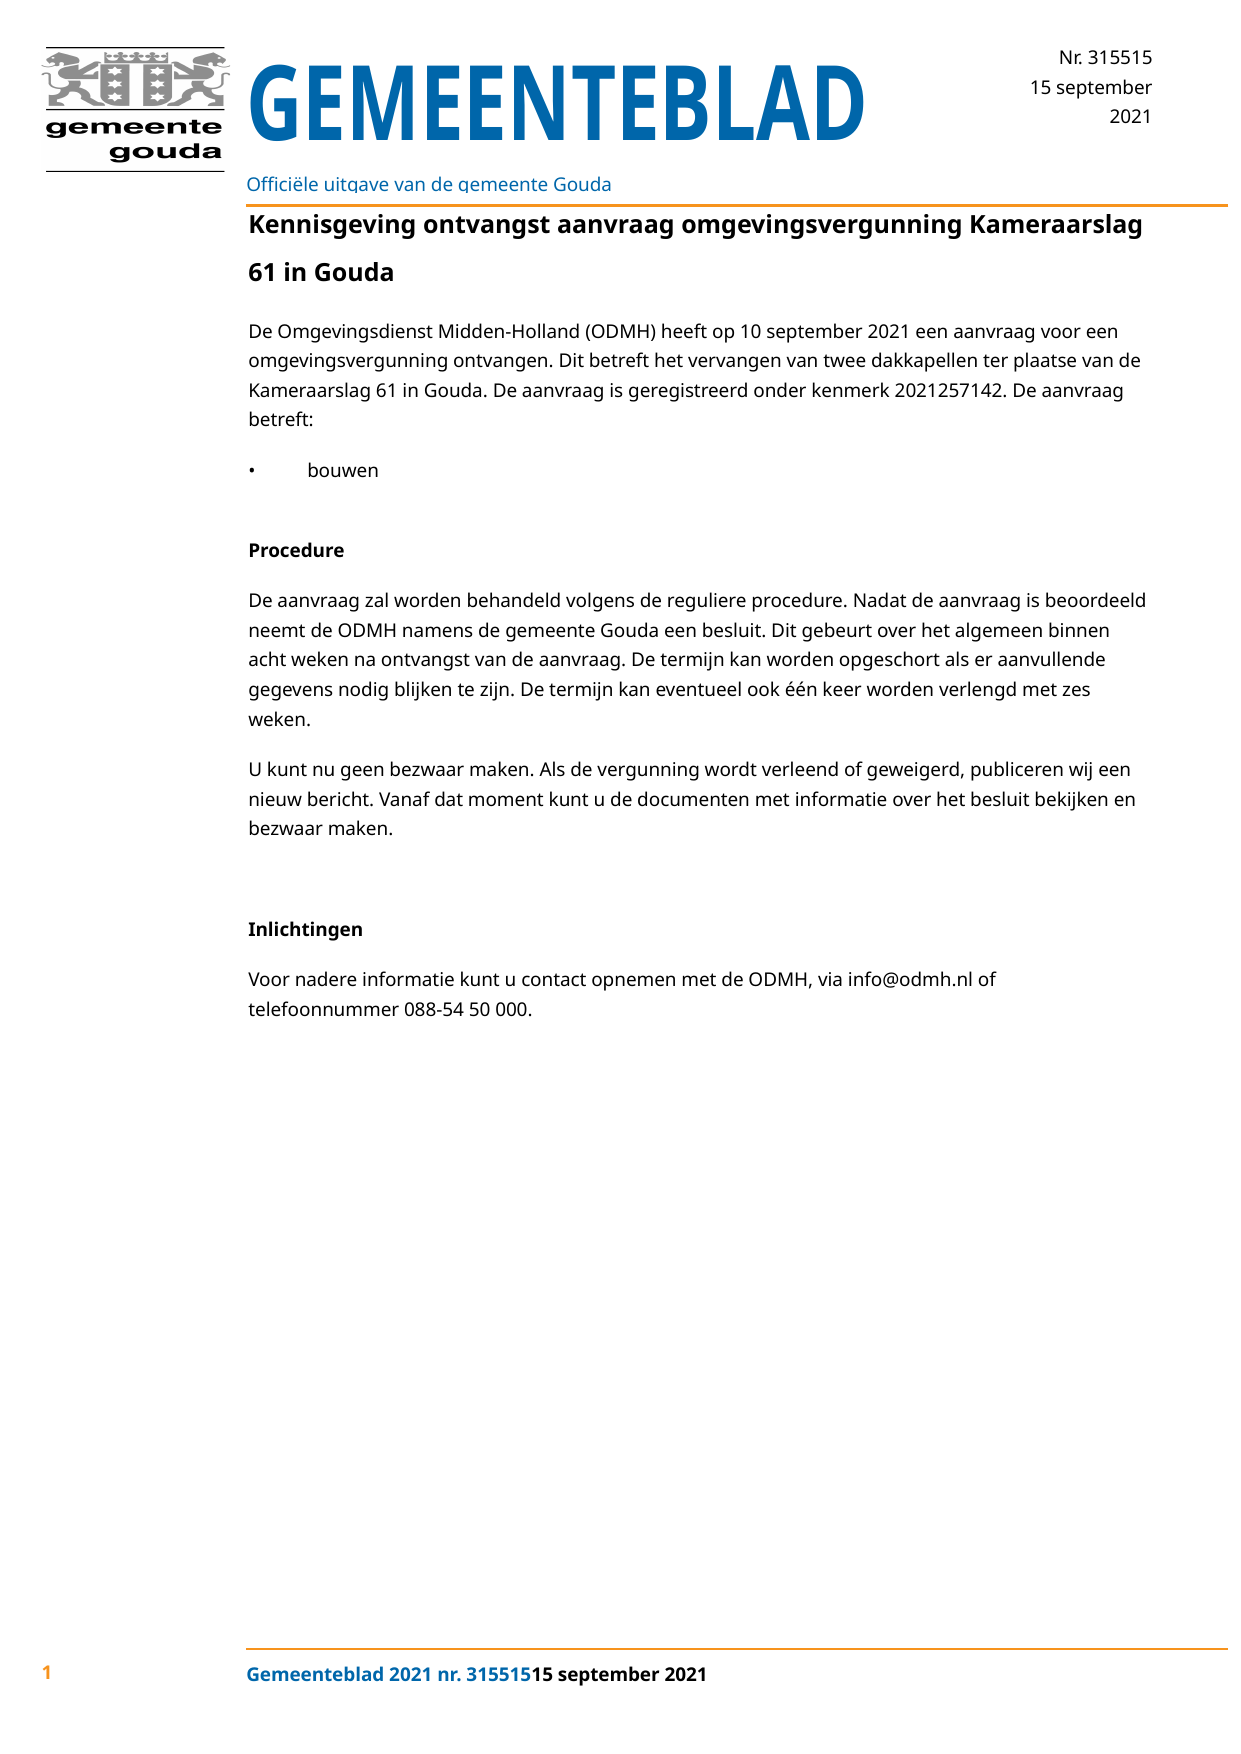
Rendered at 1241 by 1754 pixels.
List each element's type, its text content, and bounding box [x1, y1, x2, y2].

text De aanvraag zal worden behandeld volgens de reguliere procedure. Nadat de aanvraag is beoordeeld neemt de ODMH namens de gemeente Gouda een besluit. Dit gebeurt over het algemeen binnen acht weken na ontvangst van de aanvraag. De termijn kan worden opgeschort als er aanvullende gegevens nodig blijken te zijn. De termijn kan eventueel ook één keer worden verlengd met zes weken. [248, 587, 1152, 732]
text De Omgevingsdienst Midden-Holland (ODMH) heeft op 10 september 2021 een aanvraag voor een omgevingsvergunning ontvangen. Dit betreft het vervangen van twee dakkapellen ter plaatse van de Kameraarslag 61 in Gouda. De aanvraag is geregistreerd onder kenmerk 2021257142. De aanvraag betreft: [248, 318, 1152, 432]
text Voor nadere informatie kunt u contact opnemen met de ODMH, via info@odmh.nl of telefoonnummer 088-54 50 000. [248, 967, 1152, 1022]
text Kennisgeving ontvangst aanvraag omgevingsvergunning Kameraarslag 61 in Gouda [248, 207, 1152, 288]
text Inlichtingen [248, 916, 1152, 942]
text U kunt nu geen bezwaar maken. Als de vergunning wordt verleend of geweigerd, publiceren wij een nieuw bericht. Vanaf dat moment kunt u de documenten met informatie over het besluit bekijken en bezwaar maken. [248, 756, 1152, 841]
picture [41, 47, 231, 172]
list bouwen [248, 457, 1152, 483]
text Procedure [248, 537, 1152, 563]
